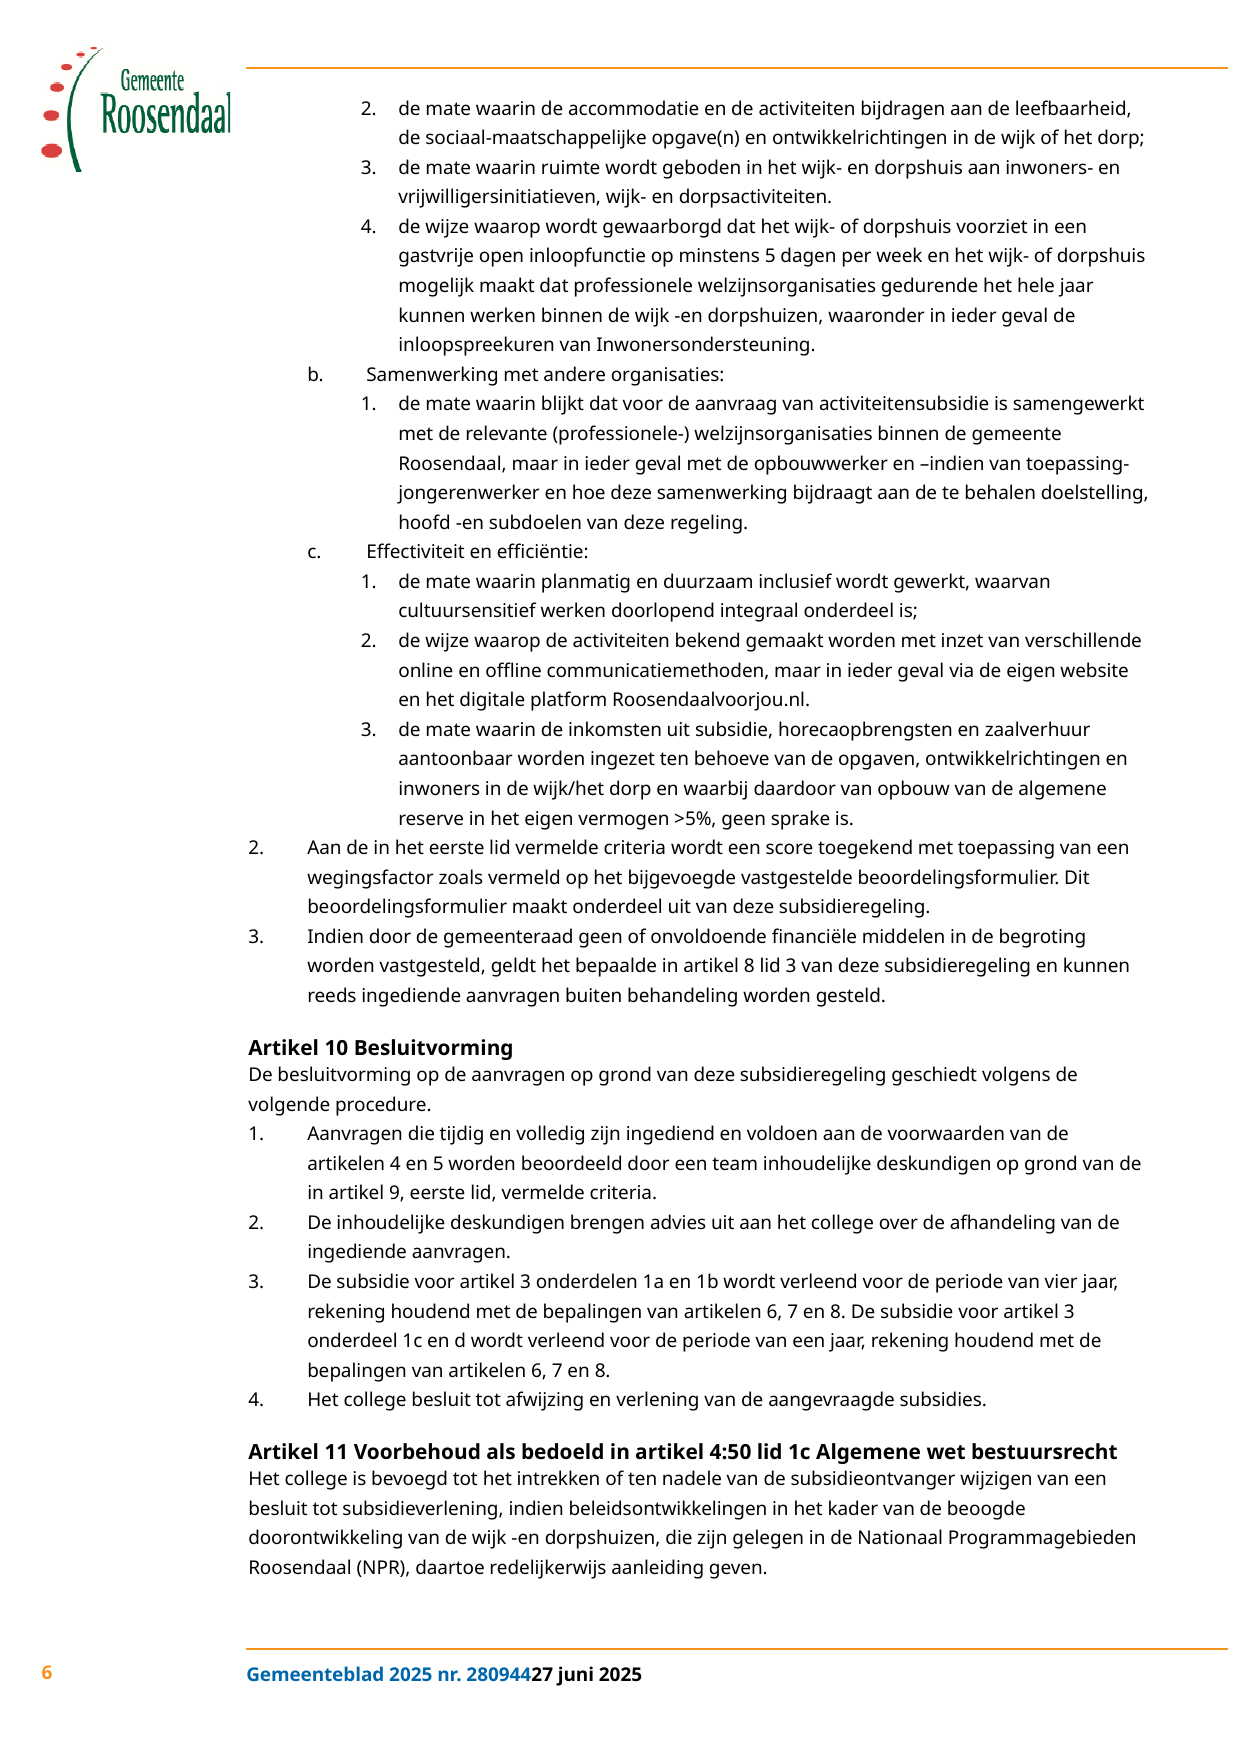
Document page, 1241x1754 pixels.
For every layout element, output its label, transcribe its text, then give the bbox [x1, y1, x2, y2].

list De subsidie voor artikel 3 onderdelen 1a en 1b wordt verleend voor de periode van vier jaar, rekening houdend met de bepalingen van artikelen 6, 7 en 8. De subsidie voor artikel 3 onderdeel 1c en d wordt verleend voor de periode van een jaar, rekening houdend met de bepalingen van artikelen 6, 7 en 8. [248, 1268, 1152, 1383]
list de mate waarin planmatig en duurzaam inclusief wordt gewerkt, waarvan cultuursensitief werken doorlopend integraal onderdeel is; [361, 568, 1152, 623]
list de mate waarin de inkomsten uit subsidie, horecaopbrengsten en zaalverhuur aantoonbaar worden ingezet ten behoeve van de opgaven, ontwikkelrichtingen en inwoners in de wijk/het dorp en waarbij daardoor van opbouw van de algemene reserve in het eigen vermogen >5%, geen sprake is. [361, 716, 1152, 831]
list De inhoudelijke deskundigen brengen advies uit aan het college over de afhandeling van de ingediende aanvragen. [248, 1209, 1152, 1264]
list Aan de in het eerste lid vermelde criteria wordt een score toegekend met toepassing van een wegingsfactor zoals vermeld op het bijgevoegde vastgestelde beoordelingsformulier. Dit beoordelingsformulier maakt onderdeel uit van deze subsidieregeling. [248, 834, 1152, 919]
list Indien door de gemeenteraad geen of onvoldoende financiële middelen in de begroting worden vastgesteld, geldt het bepaalde in artikel 8 lid 3 van deze subsidieregeling en kunnen reeds ingediende aanvragen buiten behandeling worden gesteld. [248, 923, 1152, 1008]
text De besluitvorming op de aanvragen op grond van deze subsidieregeling geschiedt volgens de volgende procedure. [248, 1061, 1152, 1116]
text Het college is bevoegd tot het intrekken of ten nadele van de subsidieontvanger wijzigen van een besluit tot subsidieverlening, indien beleidsontwikkelingen in het kader van de beoogde doorontwikkeling van de wijk -en dorpshuizen, die zijn gelegen in de Nationaal Programmagebieden Roosendaal (NPR), daartoe redelijkerwijs aanleiding geven. [248, 1465, 1152, 1580]
picture [41, 47, 231, 172]
list de mate waarin ruimte wordt geboden in het wijk- en dorpshuis aan inwoners- en vrijwilligersinitiatieven, wijk- en dorpsactiviteiten. [361, 154, 1152, 209]
list Effectiviteit en efficiëntie: [307, 538, 1152, 564]
list Het college besluit tot afwijzing en verlening van de aangevraagde subsidies. [248, 1387, 1152, 1412]
text Artikel 11 Voorbehoud als bedoeld in artikel 4:50 lid 1c Algemene wet bestuursrecht [248, 1437, 1152, 1465]
list de mate waarin de accommodatie en de activiteiten bijdragen aan de leefbaarheid, de sociaal-maatschappelijke opgave(n) en ontwikkelrichtingen in de wijk of het dorp; [361, 95, 1152, 150]
list de wijze waarop wordt gewaarborgd dat het wijk- of dorpshuis voorziet in een gastvrije open inloopfunctie op minstens 5 dagen per week en het wijk- of dorpshuis mogelijk maakt dat professionele welzijnsorganisaties gedurende het hele jaar kunnen werken binnen de wijk -en dorpshuizen, waaronder in ieder geval de inloopspreekuren van Inwonersondersteuning. [361, 213, 1152, 357]
text Artikel 10 Besluitvorming [248, 1033, 1152, 1061]
list Aanvragen die tijdig en volledig zijn ingediend en voldoen aan de voorwaarden van de artikelen 4 en 5 worden beoordeeld door een team inhoudelijke deskundigen op grond van de in artikel 9, eerste lid, vermelde criteria. [248, 1120, 1152, 1205]
list de mate waarin blijkt dat voor de aanvraag van activiteitensubsidie is samengewerkt met de relevante (professionele-) welzijnsorganisaties binnen de gemeente Roosendaal, maar in ieder geval met de opbouwwerker en –indien van toepassing- jongerenwerker en hoe deze samenwerking bijdraagt aan de te behalen doelstelling, hoofd -en subdoelen van deze regeling. [361, 391, 1152, 535]
list de wijze waarop de activiteiten bekend gemaakt worden met inzet van verschillende online en offline communicatiemethoden, maar in ieder geval via de eigen website en het digitale platform Roosendaalvoorjou.nl. [361, 627, 1152, 712]
list Samenwerking met andere organisaties: [307, 361, 1152, 387]
